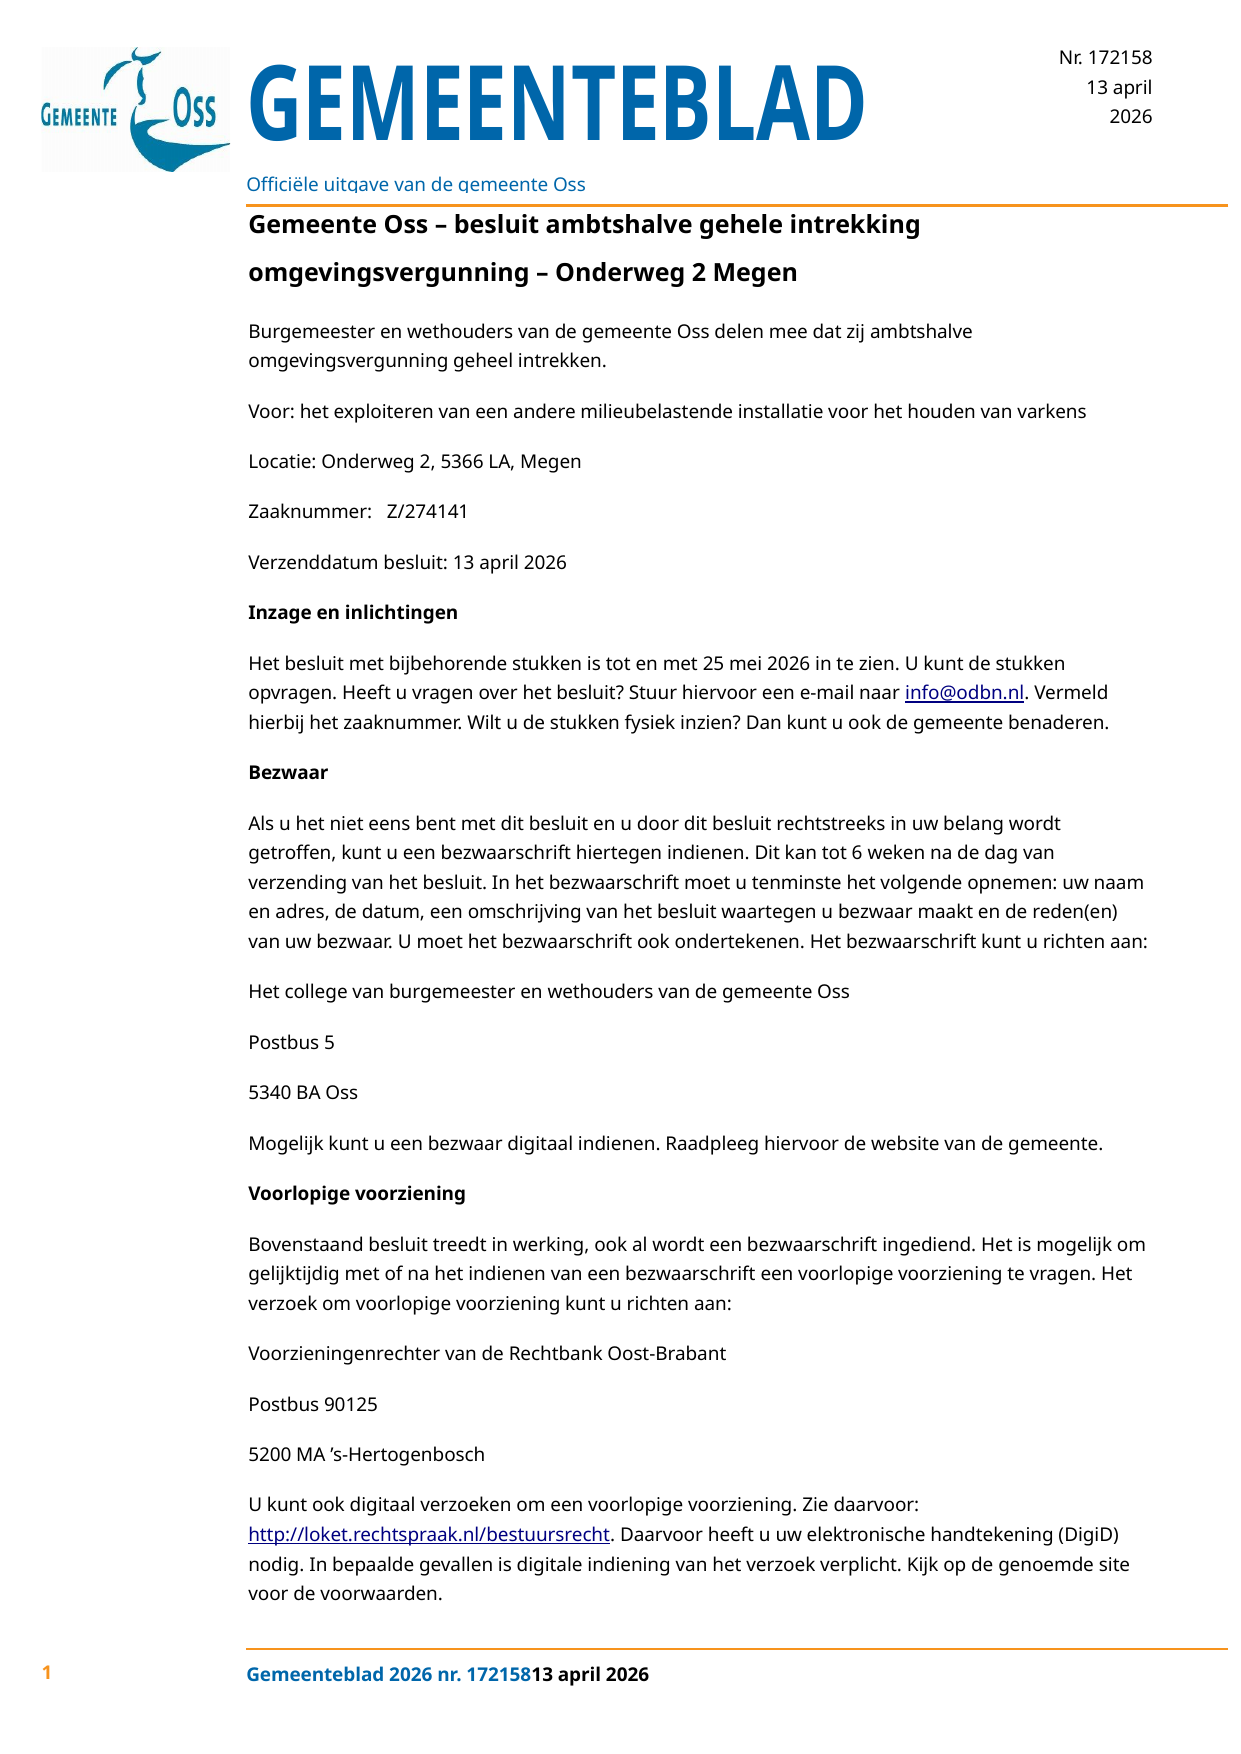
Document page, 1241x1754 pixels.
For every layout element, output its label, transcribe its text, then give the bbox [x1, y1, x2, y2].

text 5200 MA ’s-Hertogenbosch [248, 1441, 1152, 1467]
text Voorlopige voorziening [248, 1180, 1152, 1206]
text Gemeente Oss – besluit ambtshalve gehele intrekking omgevingsvergunning – Onderweg 2 Megen [248, 207, 1152, 288]
text Als u het niet eens bent met dit besluit en u door dit besluit rechtstreeks in uw belang wordt getroffen, kunt u een bezwaarschrift hiertegen indienen. Dit kan tot 6 weken na de dag van verzending van het besluit. In het bezwaarschrift moet u tenminste het volgende opnemen: uw naam en adres, de datum, een omschrijving van het besluit waartegen u bezwaar maakt en de reden(en) van uw bezwaar. U moet het bezwaarschrift ook ondertekenen. Het bezwaarschrift kunt u richten aan: [248, 810, 1152, 954]
text Postbus 5 [248, 1029, 1152, 1055]
text Zaaknummer: Z/274141 [248, 499, 1152, 524]
text Bezwaar [248, 759, 1152, 785]
text Voorzieningenrechter van de Rechtbank Oost-Brabant [248, 1340, 1152, 1366]
text Burgemeester en wethouders van de gemeente Oss delen mee dat zij ambtshalve omgevingsvergunning geheel intrekken. [248, 318, 1152, 373]
text Locatie: Onderweg 2, 5366 LA, Megen [248, 448, 1152, 474]
text Voor: het exploiteren van een andere milieubelastende installatie voor het houden van varkens [248, 398, 1152, 424]
text Mogelijk kunt u een bezwaar digitaal indienen. Raadpleeg hiervoor de website van de gemeente. [248, 1130, 1152, 1156]
text Bovenstaand besluit treedt in werking, ook al wordt een bezwaarschrift ingediend. Het is mogelijk om gelijktijdig met of na het indienen van een bezwaarschrift een voorlopige voorziening te vragen. Het verzoek om voorlopige voorziening kunt u richten aan: [248, 1231, 1152, 1316]
text Inzage en inlichtingen [248, 599, 1152, 625]
text Postbus 90125 [248, 1391, 1152, 1417]
text Het besluit met bijbehorende stukken is tot en met 25 mei 2026 in te zien. U kunt de stukken opvragen. Heeft u vragen over het besluit? Stuur hiervoor een e-mail naar info@odbn.nl. Vermeld hierbij het zaaknummer. Wilt u de stukken fysiek inzien? Dan kunt u ook de gemeente benaderen. [248, 650, 1152, 735]
text U kunt ook digitaal verzoeken om een voorlopige voorziening. Zie daarvoor: http://loket.rechtspraak.nl/bestuursrecht. Daarvoor heeft u uw elektronische handtekening (DigiD) nodig. In bepaalde gevallen is digitale indiening van het verzoek verplicht. Kijk op de genoemde site voor de voorwaarden. [248, 1492, 1152, 1606]
text Verzenddatum besluit: 13 april 2026 [248, 549, 1152, 575]
text Het college van burgemeester en wethouders van de gemeente Oss [248, 979, 1152, 1004]
picture [41, 47, 231, 172]
text 5340 BA Oss [248, 1079, 1152, 1105]
